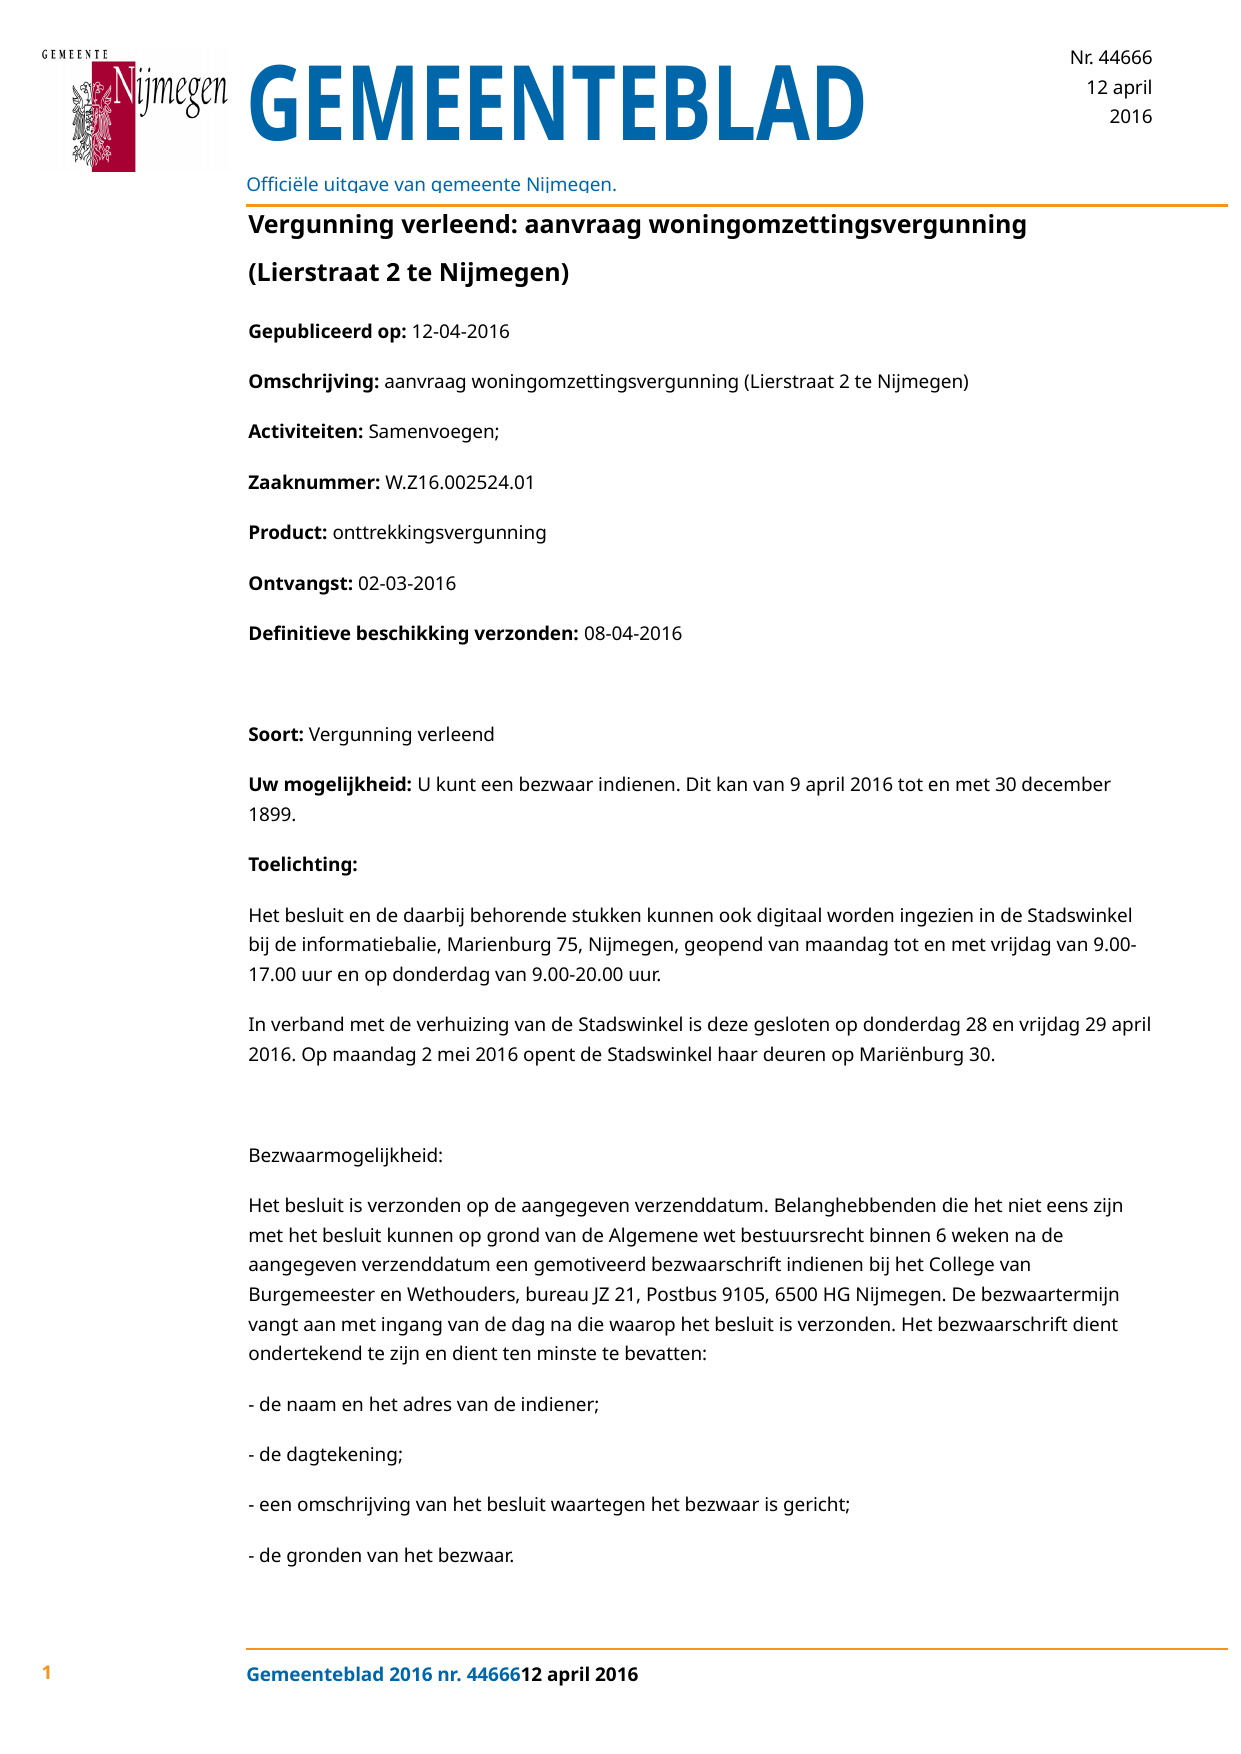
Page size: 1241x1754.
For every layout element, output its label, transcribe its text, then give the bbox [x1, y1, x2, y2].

text Het besluit en de daarbij behorende stukken kunnen ook digitaal worden ingezien in de Stadswinkel bij de informatiebalie, Marienburg 75, Nijmegen, geopend van maandag tot en met vrijdag van 9.00-17.00 uur en op donderdag van 9.00-20.00 uur. [248, 902, 1152, 987]
text Soort: Vergunning verleend [248, 721, 1152, 747]
text Bezwaarmogelijkheid: [248, 1142, 1152, 1168]
text Ontvangst: 02-03-2016 [248, 570, 1152, 596]
text Toelichting: [248, 852, 1152, 877]
text Gepubliceerd op: 12-04-2016 [248, 318, 1152, 344]
text - de dagtekening; [248, 1441, 1152, 1467]
text Vergunning verleend: aanvraag woningomzettingsvergunning (Lierstraat 2 te Nijmegen) [248, 207, 1152, 288]
text Uw mogelijkheid: U kunt een bezwaar indienen. Dit kan van 9 april 2016 tot en met 30 december 1899. [248, 772, 1152, 827]
text Product: onttrekkingsvergunning [248, 519, 1152, 545]
text - een omschrijving van het besluit waartegen het bezwaar is gericht; [248, 1492, 1152, 1517]
text - de gronden van het bezwaar. [248, 1542, 1152, 1568]
picture [41, 47, 231, 172]
text In verband met de verhuizing van de Stadswinkel is deze gesloten op donderdag 28 en vrijdag 29 april 2016. Op maandag 2 mei 2016 opent de Stadswinkel haar deuren op Mariënburg 30. [248, 1012, 1152, 1067]
text Zaaknummer: W.Z16.002524.01 [248, 469, 1152, 495]
text Het besluit is verzonden op de aangegeven verzenddatum. Belanghebbenden die het niet eens zijn met het besluit kunnen op grond van de Algemene wet bestuursrecht binnen 6 weken na de aangegeven verzenddatum een gemotiveerd bezwaarschrift indienen bij het College van Burgemeester en Wethouders, bureau JZ 21, Postbus 9105, 6500 HG Nijmegen. De bezwaartermijn vangt aan met ingang van de dag na die waarop het besluit is verzonden. Het bezwaarschrift dient ondertekend te zijn en dient ten minste te bevatten: [248, 1192, 1152, 1366]
text Omschrijving: aanvraag woningomzettingsvergunning (Lierstraat 2 te Nijmegen) [248, 368, 1152, 394]
text - de naam en het adres van de indiener; [248, 1391, 1152, 1417]
text Definitieve beschikking verzonden: 08-04-2016 [248, 620, 1152, 646]
text Activiteiten: Samenvoegen; [248, 419, 1152, 444]
